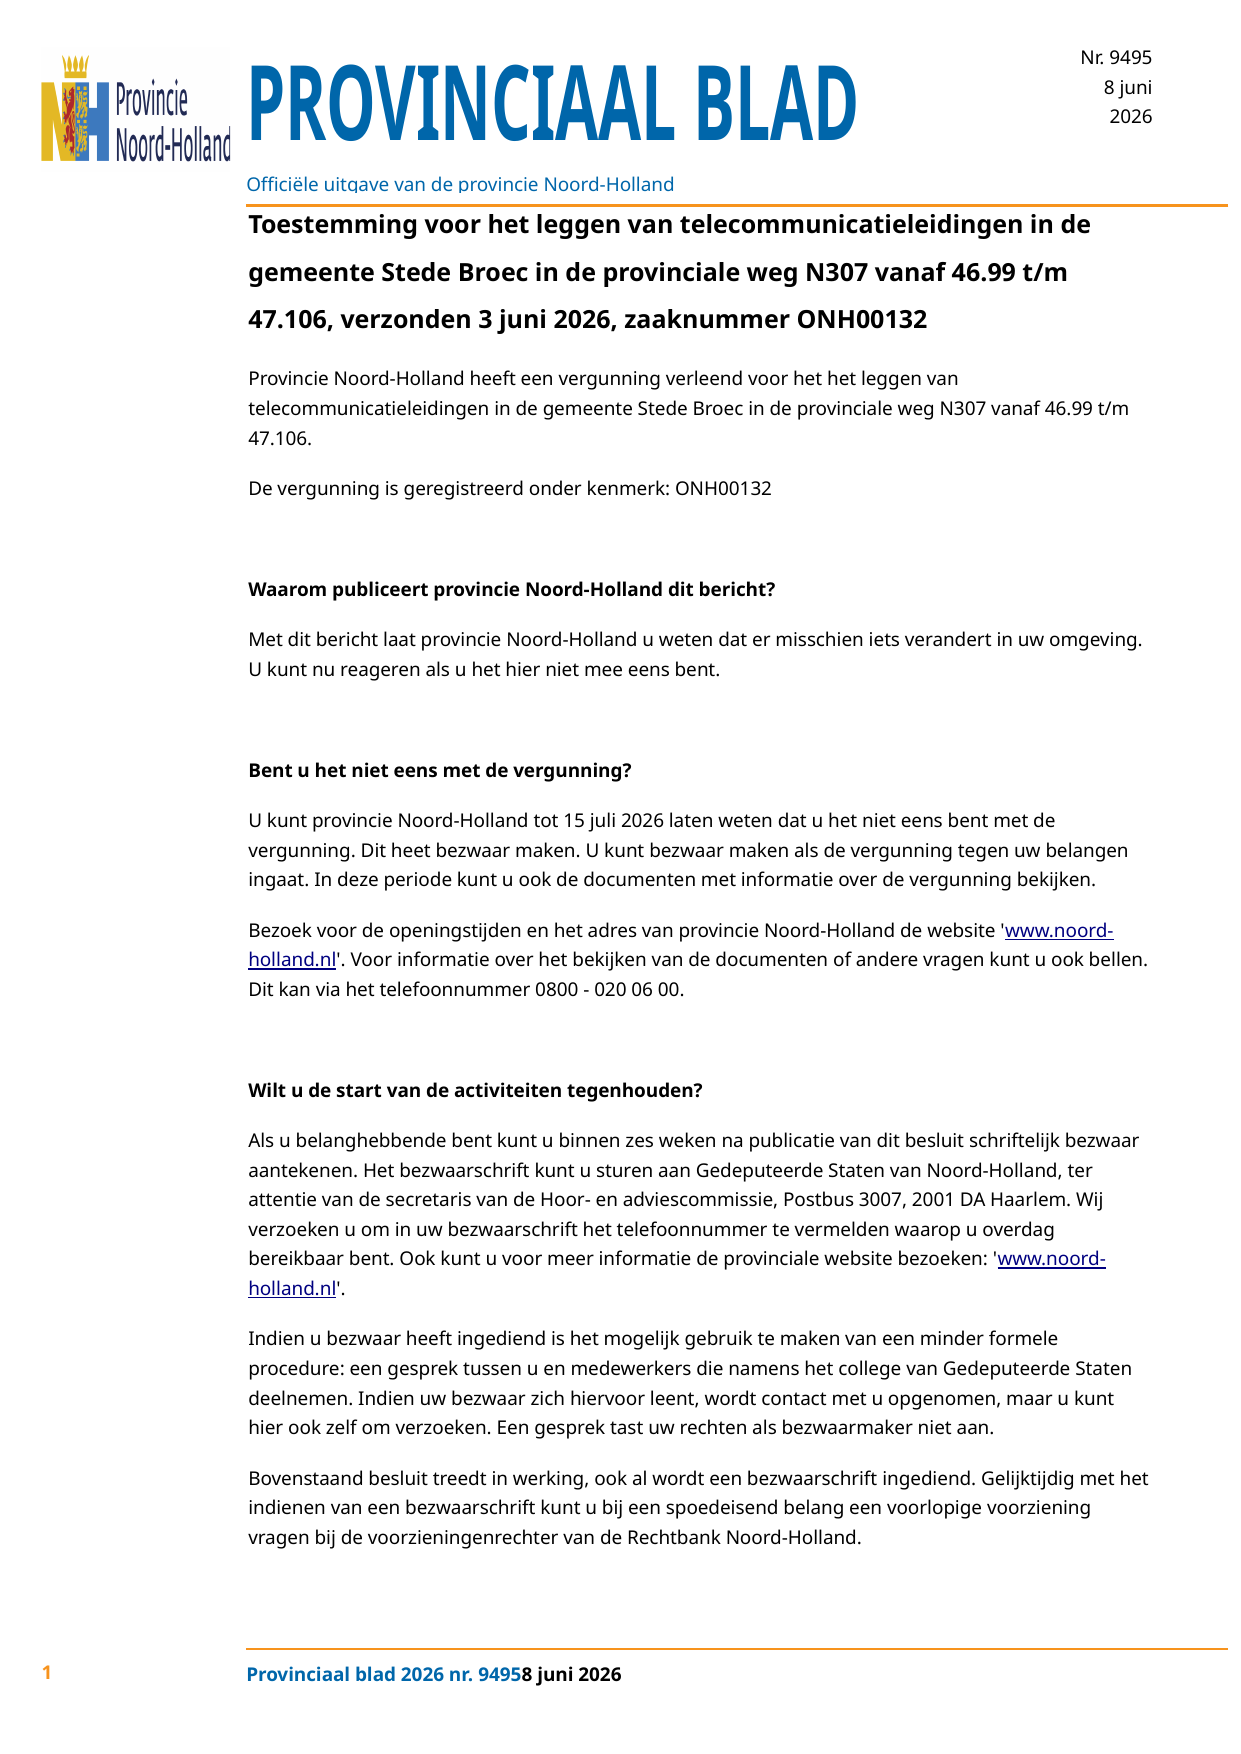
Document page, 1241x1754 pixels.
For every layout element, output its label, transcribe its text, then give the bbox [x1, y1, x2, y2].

text Waarom publiceert provincie Noord-Holland dit bericht? [248, 576, 1152, 602]
text U kunt provincie Noord-Holland tot 15 juli 2026 laten weten dat u het niet eens bent met de vergunning. Dit heet bezwaar maken. U kunt bezwaar maken als de vergunning tegen uw belangen ingaat. In deze periode kunt u ook de documenten met informatie over de vergunning bekijken. [248, 807, 1152, 892]
text Als u belanghebbende bent kunt u binnen zes weken na publicatie van dit besluit schriftelijk bezwaar aantekenen. Het bezwaarschrift kunt u sturen aan Gedeputeerde Staten van Noord-Holland, ter attentie van de secretaris van de Hoor- en adviescommissie, Postbus 3007, 2001 DA Haarlem. Wij verzoeken u om in uw bezwaarschrift het telefoonnummer te vermelden waarop u overdag bereikbaar bent. Ook kunt u voor meer informatie de provinciale website bezoeken: 'www.noord-holland.nl'. [248, 1127, 1152, 1301]
text Wilt u de start van de activiteiten tegenhouden? [248, 1077, 1152, 1102]
text Toestemming voor het leggen van telecommunicatieleidingen in de gemeente Stede Broec in de provinciale weg N307 vanaf 46.99 t/m 47.106, verzonden 3 juni 2026, zaaknummer ONH00132 [248, 207, 1152, 336]
text Bent u het niet eens met de vergunning? [248, 757, 1152, 782]
text Bezoek voor de openingstijden en het adres van provincie Noord-Holland de website 'www.noord-holland.nl'. Voor informatie over het bekijken van de documenten of andere vragen kunt u ook bellen. Dit kan via het telefoonnummer 0800 - 020 06 00. [248, 917, 1152, 1002]
text Bovenstaand besluit treedt in werking, ook al wordt een bezwaarschrift ingediend. Gelijktijdig met het indienen van een bezwaarschrift kunt u bij een spoedeisend belang een voorlopige voorziening vragen bij de voorzieningenrechter van de Rechtbank Noord-Holland. [248, 1465, 1152, 1549]
picture [41, 47, 231, 172]
text De vergunning is geregistreerd onder kenmerk: ONH00132 [248, 475, 1152, 501]
text Provincie Noord-Holland heeft een vergunning verleend voor het het leggen van telecommunicatieleidingen in de gemeente Stede Broec in de provinciale weg N307 vanaf 46.99 t/m 47.106. [248, 366, 1152, 450]
text Indien u bezwaar heeft ingediend is het mogelijk gebruik te maken van een minder formele procedure: een gesprek tussen u en medewerkers die namens het college van Gedeputeerde Staten deelnemen. Indien uw bezwaar zich hiervoor leent, wordt contact met u opgenomen, maar u kunt hier ook zelf om verzoeken. Een gesprek tast uw rechten als bezwaarmaker niet aan. [248, 1326, 1152, 1440]
text Met dit bericht laat provincie Noord-Holland u weten dat er misschien iets verandert in uw omgeving. U kunt nu reageren als u het hier niet mee eens bent. [248, 626, 1152, 682]
